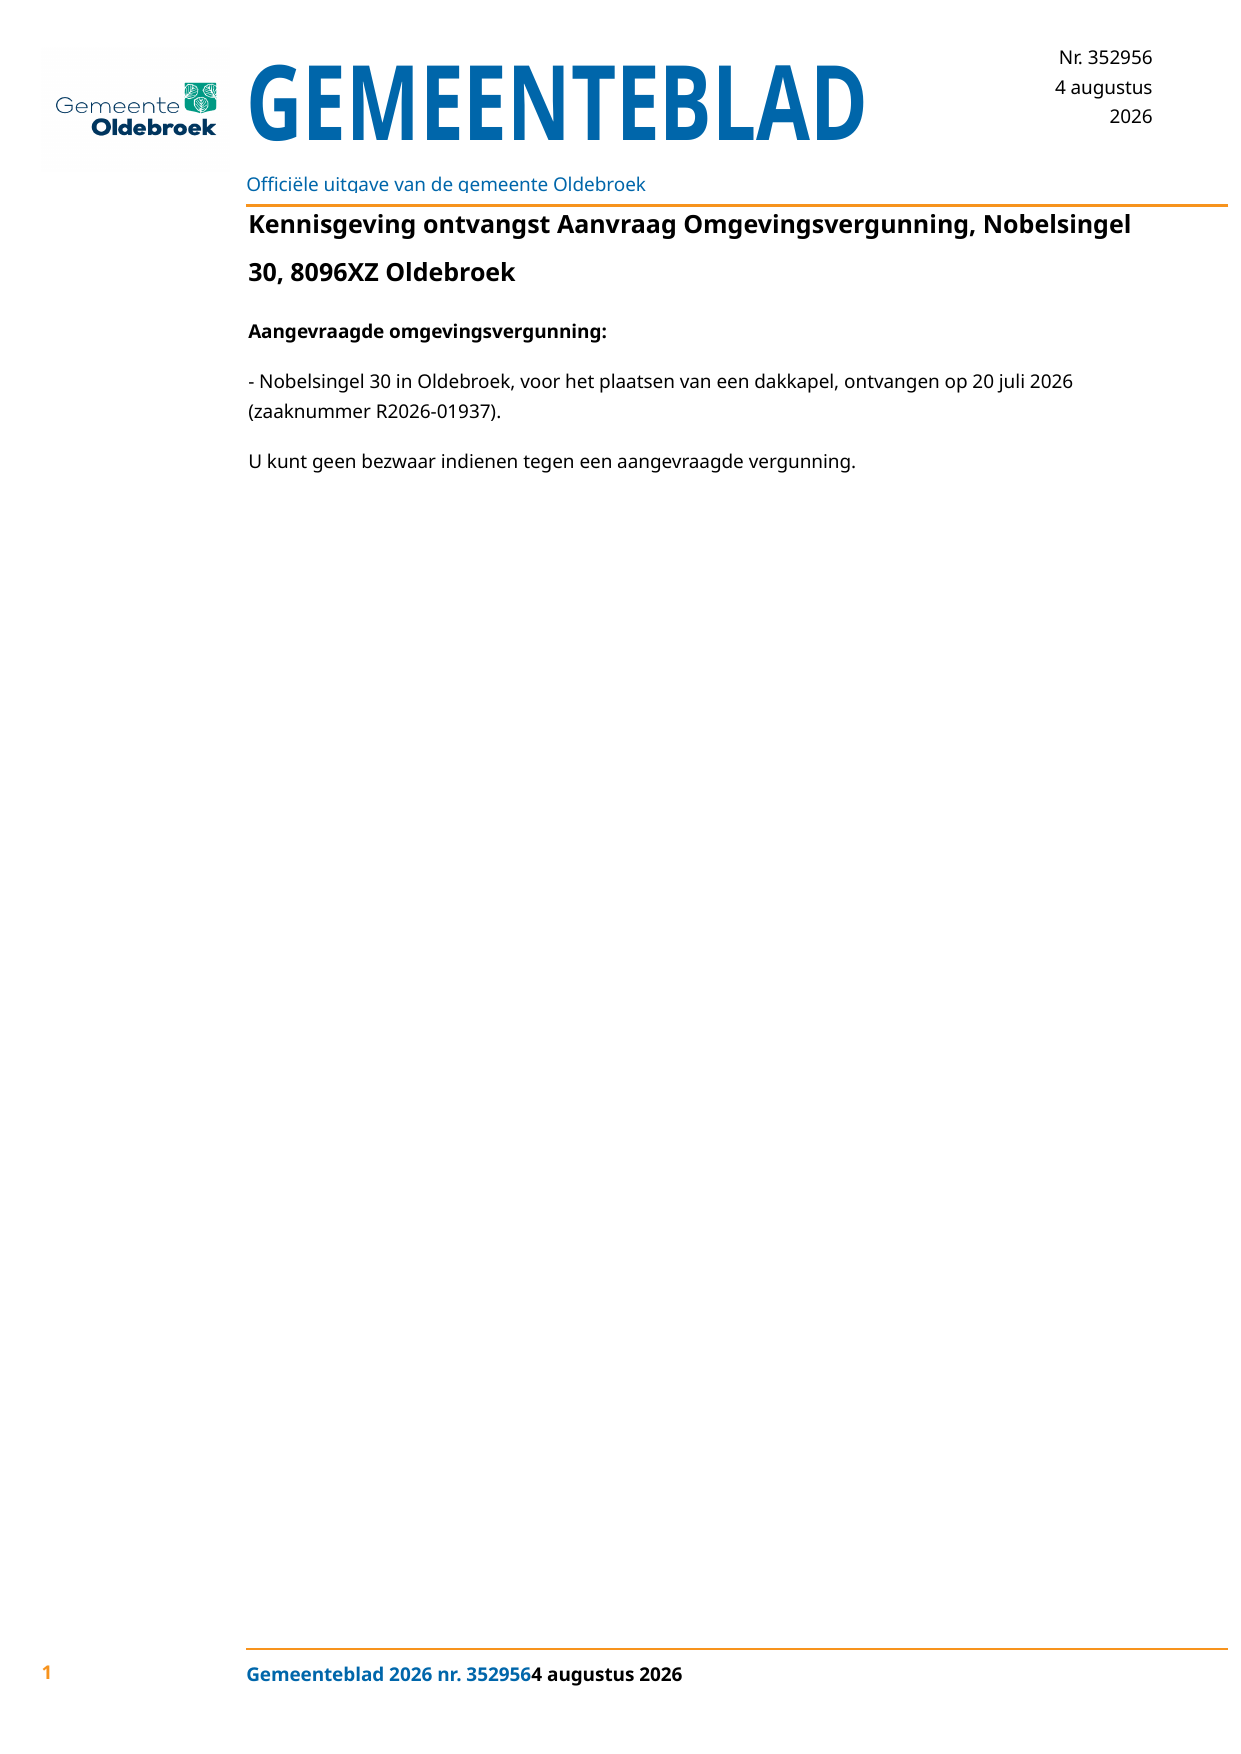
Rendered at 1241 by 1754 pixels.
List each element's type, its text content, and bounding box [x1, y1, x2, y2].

text Aangevraagde omgevingsvergunning: [248, 318, 1152, 344]
text Kennisgeving ontvangst Aanvraag Omgevingsvergunning, Nobelsingel 30, 8096XZ Oldebroek [248, 207, 1152, 288]
text - Nobelsingel 30 in Oldebroek, voor het plaatsen van een dakkapel, ontvangen op 20 juli 2026 (zaaknummer R2026-01937). [248, 368, 1152, 424]
text U kunt geen bezwaar indienen tegen een aangevraagde vergunning. [248, 448, 1152, 474]
picture [41, 47, 231, 172]
